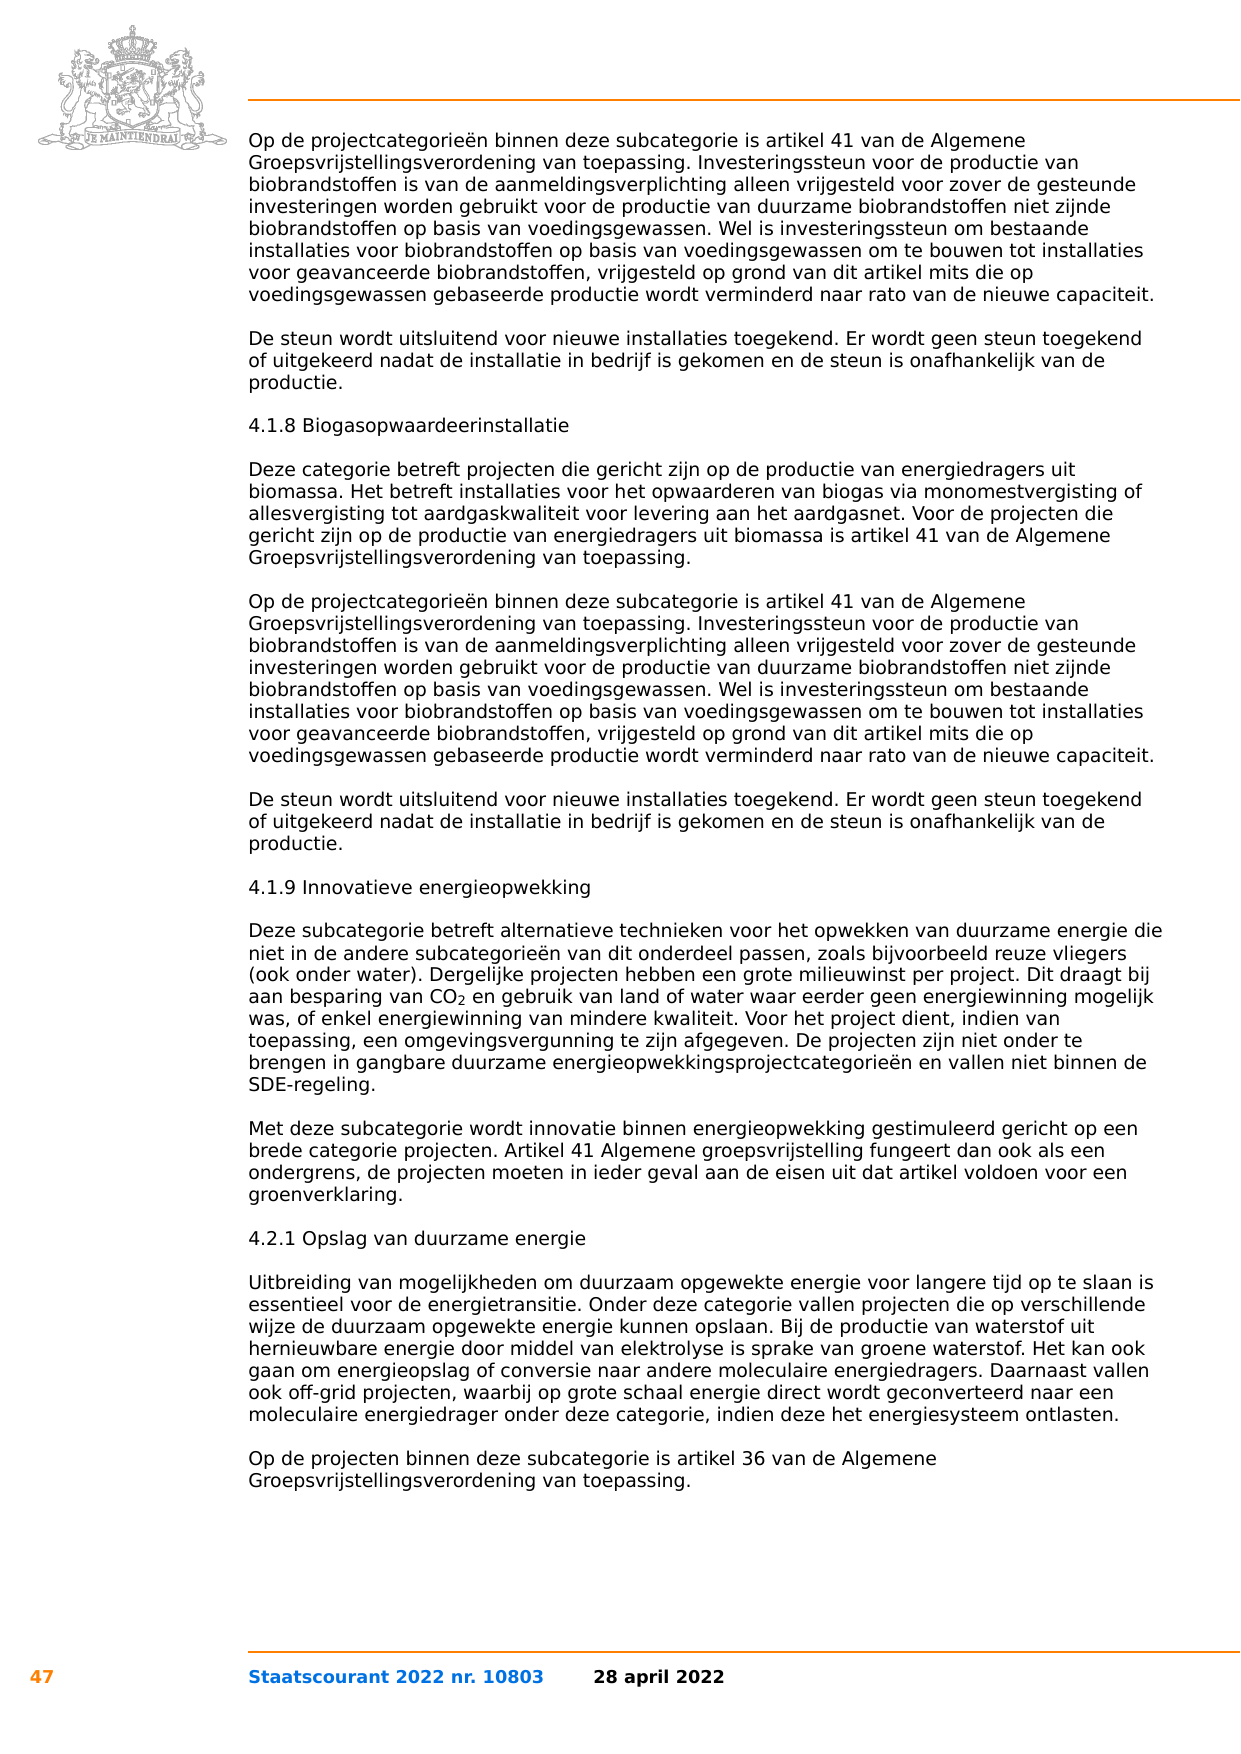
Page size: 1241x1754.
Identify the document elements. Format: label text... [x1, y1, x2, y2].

text Met deze subcategorie wordt innovatie binnen energieopwekking gestimuleerd gericht op een brede categorie projecten. Artikel 41 Algemene groepsvrijstelling fungeert dan ook als een ondergrens, de projecten moeten in ieder geval aan de eisen uit dat artikel voldoen voor een groenverklaring. [248, 1118, 1163, 1206]
text Deze subcategorie betreft alternatieve technieken voor het opwekken van duurzame energie die niet in de andere subcategorieën van dit onderdeel passen, zoals bijvoorbeeld reuze vliegers (ook onder water). Dergelijke projecten hebben een grote milieuwinst per project. Dit draagt bij aan besparing van CO2 en gebruik van land of water waar eerder geen energiewinning mogelijk was, of enkel energiewinning van mindere kwaliteit. Voor het project dient, indien van toepassing, een omgevingsvergunning te zijn afgegeven. De projecten zijn niet onder te brengen in gangbare duurzame energieopwekkingsprojectcategorieën en vallen niet binnen de SDE-regeling. [248, 920, 1163, 1096]
subtitle 4.1.9 Innovatieve energieopwekking [248, 877, 1163, 898]
text Op de projectcategorieën binnen deze subcategorie is artikel 41 van de Algemene Groepsvrijstellingsverordening van toepassing. Investeringssteun voor de productie van biobrandstoffen is van de aanmeldingsverplichting alleen vrijgesteld voor zover de gesteunde investeringen worden gebruikt voor de productie van duurzame biobrandstoffen niet zijnde biobrandstoffen op basis van voedingsgewassen. Wel is investeringssteun om bestaande installaties voor biobrandstoffen op basis van voedingsgewassen om te bouwen tot installaties voor geavanceerde biobrandstoffen, vrijgesteld op grond van dit artikel mits die op voedingsgewassen gebaseerde productie wordt verminderd naar rato van de nieuwe capaciteit. [248, 591, 1163, 767]
text De steun wordt uitsluitend voor nieuwe installaties toegekend. Er wordt geen steun toegekend of uitgekeerd nadat de installatie in bedrijf is gekomen en de steun is onafhankelijk van de productie. [248, 789, 1163, 855]
text Op de projectcategorieën binnen deze subcategorie is artikel 41 van de Algemene Groepsvrijstellingsverordening van toepassing. Investeringssteun voor de productie van biobrandstoffen is van de aanmeldingsverplichting alleen vrijgesteld voor zover de gesteunde investeringen worden gebruikt voor de productie van duurzame biobrandstoffen niet zijnde biobrandstoffen op basis van voedingsgewassen. Wel is investeringssteun om bestaande installaties voor biobrandstoffen op basis van voedingsgewassen om te bouwen tot installaties voor geavanceerde biobrandstoffen, vrijgesteld op grond van dit artikel mits die op voedingsgewassen gebaseerde productie wordt verminderd naar rato van de nieuwe capaciteit. [248, 130, 1163, 306]
text De steun wordt uitsluitend voor nieuwe installaties toegekend. Er wordt geen steun toegekend of uitgekeerd nadat de installatie in bedrijf is gekomen en de steun is onafhankelijk van de productie. [248, 328, 1163, 393]
picture [38, 25, 227, 150]
subtitle 4.2.1 Opslag van duurzame energie [248, 1228, 1163, 1250]
text Deze categorie betreft projecten die gericht zijn op de productie van energiedragers uit biomassa. Het betreft installaties voor het opwaarderen van biogas via monomestvergisting of allesvergisting tot aardgaskwaliteit voor levering aan het aardgasnet. Voor de projecten die gericht zijn op de productie van energiedragers uit biomassa is artikel 41 van de Algemene Groepsvrijstellingsverordening van toepassing. [248, 459, 1163, 569]
subtitle 4.1.8 Biogasopwaardeerinstallatie [248, 415, 1163, 437]
text Op de projecten binnen deze subcategorie is artikel 36 van de Algemene Groepsvrijstellingsverordening van toepassing. [248, 1447, 1163, 1491]
text Uitbreiding van mogelijkheden om duurzaam opgewekte energie voor langere tijd op te slaan is essentieel voor de energietransitie. Onder deze categorie vallen projecten die op verschillende wijze de duurzaam opgewekte energie kunnen opslaan. Bij de productie van waterstof uit hernieuwbare energie door middel van elektrolyse is sprake van groene waterstof. Het kan ook gaan om energieopslag of conversie naar andere moleculaire energiedragers. Daarnaast vallen ook off-grid projecten, waarbij op grote schaal energie direct wordt geconverteerd naar een moleculaire energiedrager onder deze categorie, indien deze het energiesysteem ontlasten. [248, 1272, 1163, 1426]
